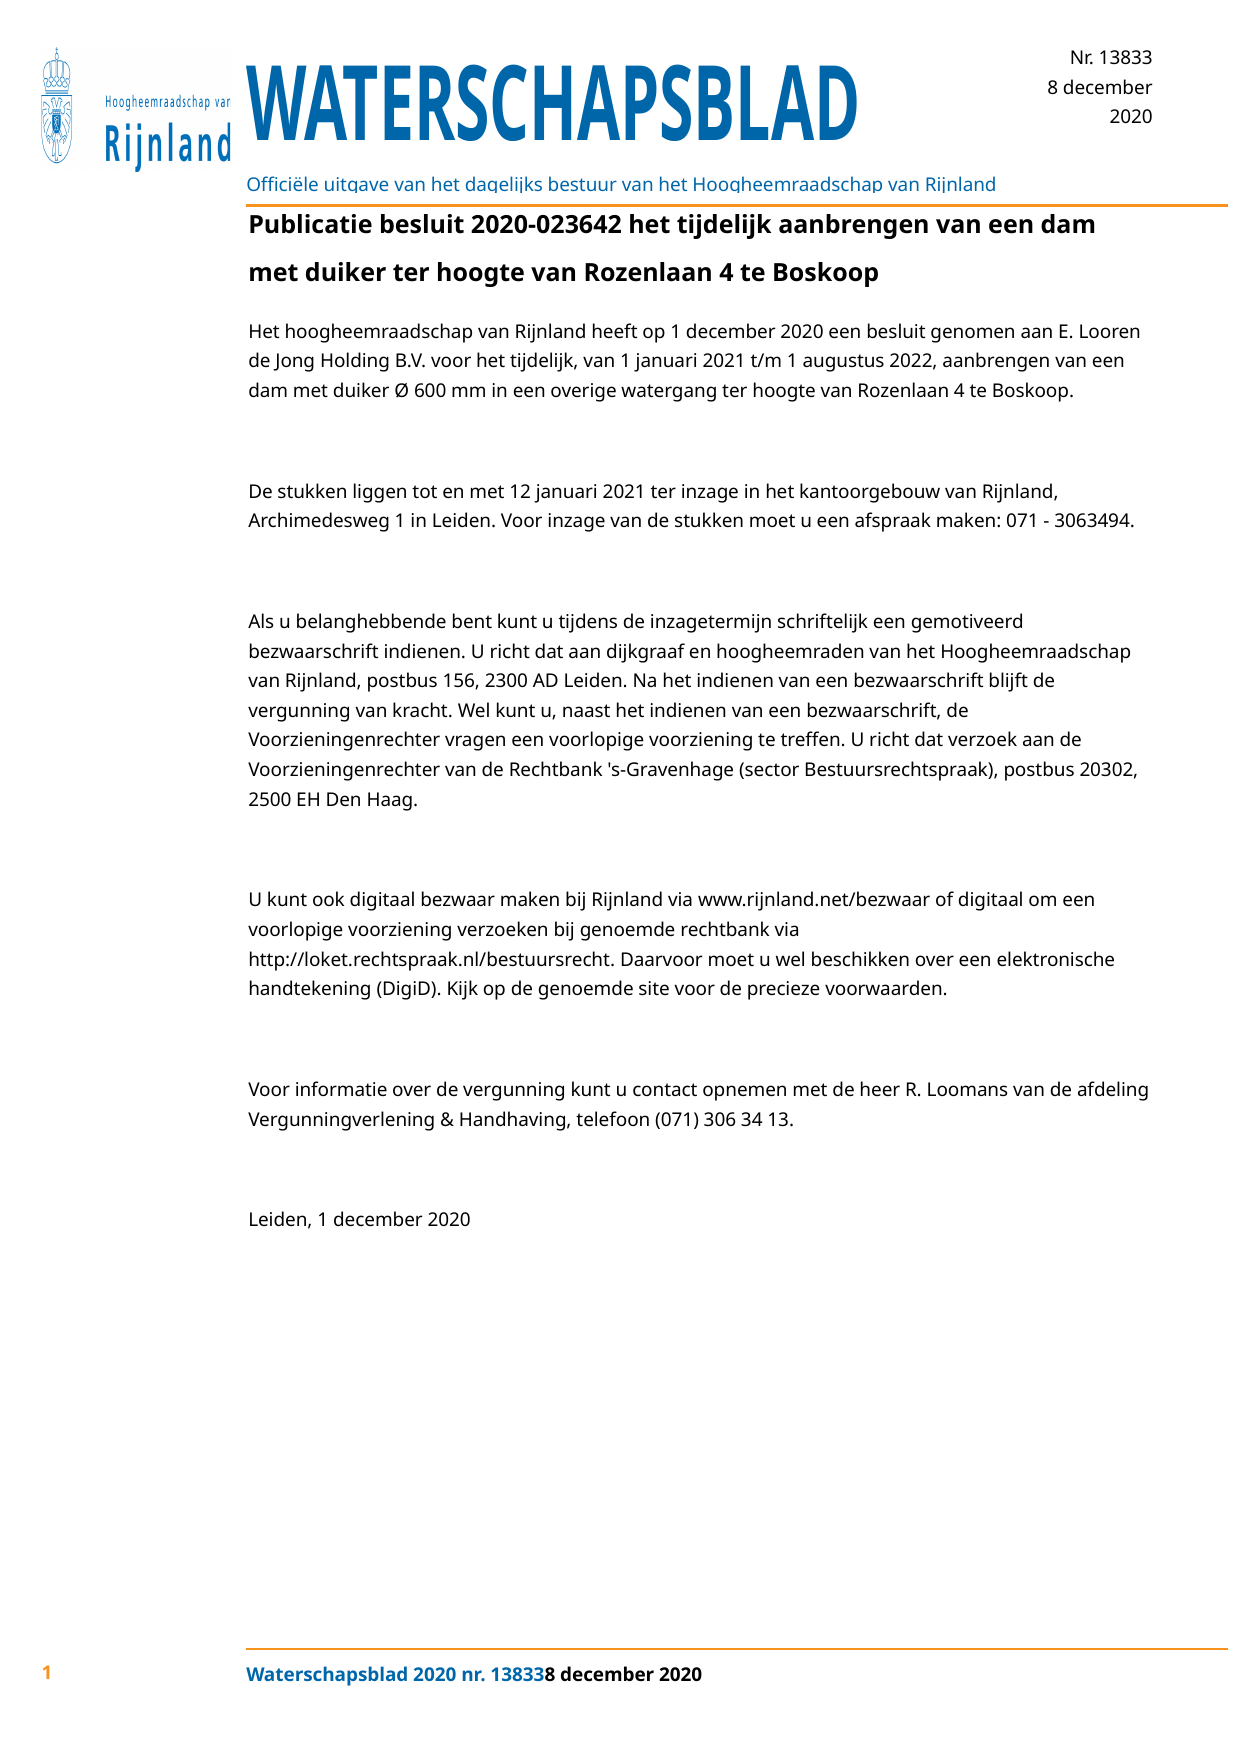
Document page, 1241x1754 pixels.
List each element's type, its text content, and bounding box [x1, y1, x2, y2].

text Als u belanghebbende bent kunt u tijdens de inzagetermijn schriftelijk een gemotiveerd bezwaarschrift indienen. U richt dat aan dijkgraaf en hoogheemraden van het Hoogheemraadschap van Rijnland, postbus 156, 2300 AD Leiden. Na het indienen van een bezwaarschrift blijft de vergunning van kracht. Wel kunt u, naast het indienen van een bezwaarschrift, de Voorzieningenrechter vragen een voorlopige voorziening te treffen. U richt dat verzoek aan de Voorzieningenrechter van de Rechtbank 's-Gravenhage (sector Bestuursrechtspraak), postbus 20302, 2500 EH Den Haag. [248, 608, 1152, 812]
text Het hoogheemraadschap van Rijnland heeft op 1 december 2020 een besluit genomen aan E. Looren de Jong Holding B.V. voor het tijdelijk, van 1 januari 2021 t/m 1 augustus 2022, aanbrengen van een dam met duiker Ø 600 mm in een overige watergang ter hoogte van Rozenlaan 4 te Boskoop. [248, 318, 1152, 403]
text U kunt ook digitaal bezwaar maken bij Rijnland via www.rijnland.net/bezwaar of digitaal om een voorlopige voorziening verzoeken bij genoemde rechtbank via http://loket.rechtspraak.nl/bestuursrecht. Daarvoor moet u wel beschikken over een elektronische handtekening (DigiD). Kijk op de genoemde site voor de precieze voorwaarden. [248, 887, 1152, 1001]
text Voor informatie over de vergunning kunt u contact opnemen met de heer R. Loomans van de afdeling Vergunningverlening & Handhaving, telefoon (071) 306 34 13. [248, 1076, 1152, 1132]
picture [41, 47, 231, 172]
text Leiden, 1 december 2020 [248, 1207, 1152, 1232]
text Publicatie besluit 2020-023642 het tijdelijk aanbrengen van een dam met duiker ter hoogte van Rozenlaan 4 te Boskoop [248, 207, 1152, 288]
text De stukken liggen tot en met 12 januari 2021 ter inzage in het kantoorgebouw van Rijnland, Archimedesweg 1 in Leiden. Voor inzage van de stukken moet u een afspraak maken: 071 - 3063494. [248, 478, 1152, 533]
